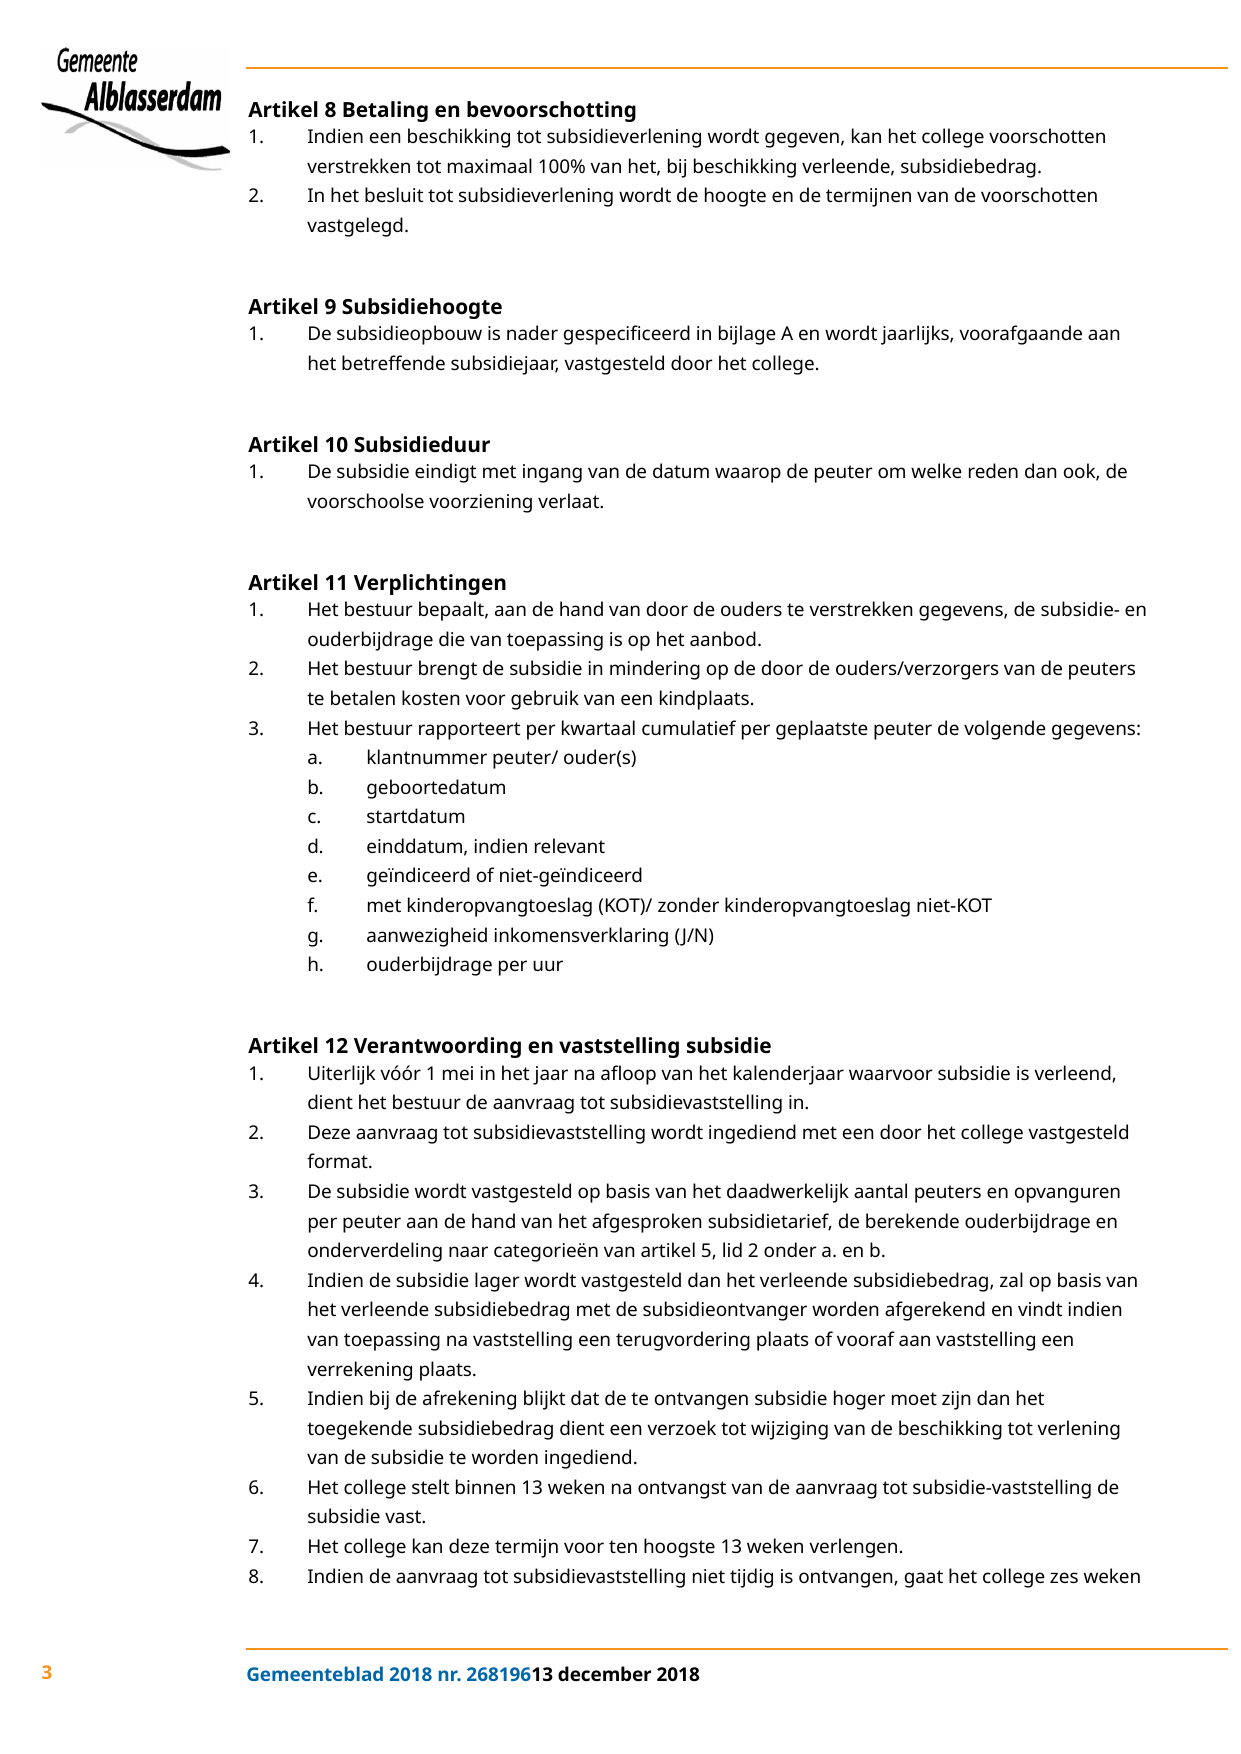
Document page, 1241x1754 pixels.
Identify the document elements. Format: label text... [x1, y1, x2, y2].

list Het college stelt binnen 13 weken na ontvangst van de aanvraag tot subsidie-vaststelling de subsidie vast. [248, 1474, 1152, 1529]
list einddatum, indien relevant [307, 833, 1152, 859]
list De subsidieopbouw is nader gespecificeerd in bijlage A en wordt jaarlijks, voorafgaande aan het betreffende subsidiejaar, vastgesteld door het college. [248, 320, 1152, 376]
list Indien de subsidie lager wordt vastgesteld dan het verleende subsidiebedrag, zal op basis van het verleende subsidiebedrag met de subsidieontvanger worden afgerekend en vindt indien van toepassing na vaststelling een terugvordering plaats of vooraf aan vaststelling een verrekening plaats. [248, 1267, 1152, 1381]
list geïndiceerd of niet-geïndiceerd [307, 863, 1152, 888]
list Indien bij de afrekening blijkt dat de te ontvangen subsidie hoger moet zijn dan het toegekende subsidiebedrag dient een verzoek tot wijziging van de beschikking tot verlening van de subsidie te worden ingediend. [248, 1385, 1152, 1470]
list Het bestuur bepaalt, aan de hand van door de ouders te verstrekken gegevens, de subsidie- en ouderbijdrage die van toepassing is op het aanbod. [248, 596, 1152, 652]
list geboortedatum [307, 774, 1152, 800]
list aanwezigheid inkomensverklaring (J/N) [307, 922, 1152, 948]
list De subsidie wordt vastgesteld op basis van het daadwerkelijk aantal peuters en opvanguren per peuter aan de hand van het afgesproken subsidietarief, de berekende ouderbijdrage en onderverdeling naar categorieën van artikel 5, lid 2 onder a. en b. [248, 1178, 1152, 1263]
list met kinderopvangtoeslag (KOT)/ zonder kinderopvangtoeslag niet-KOT [307, 892, 1152, 918]
list Uiterlijk vóór 1 mei in het jaar na afloop van het kalenderjaar waarvoor subsidie is verleend, dient het bestuur de aanvraag tot subsidievaststelling in. [248, 1060, 1152, 1115]
list Indien een beschikking tot subsidieverlening wordt gegeven, kan het college voorschotten verstrekken tot maximaal 100% van het, bij beschikking verleende, subsidiebedrag. [248, 123, 1152, 178]
list In het besluit tot subsidieverlening wordt de hoogte en de termijnen van de voorschotten vastgelegd. [248, 182, 1152, 238]
text Artikel 11 Verplichtingen [248, 568, 1152, 596]
list ouderbijdrage per uur [307, 951, 1152, 977]
list Deze aanvraag tot subsidievaststelling wordt ingediend met een door het college vastgesteld format. [248, 1119, 1152, 1174]
picture [41, 47, 231, 172]
list De subsidie eindigt met ingang van de datum waarop de peuter om welke reden dan ook, de voorschoolse voorziening verlaat. [248, 458, 1152, 514]
text Artikel 9 Subsidiehoogte [248, 292, 1152, 320]
list Het college kan deze termijn voor ten hoogste 13 weken verlengen. [248, 1533, 1152, 1559]
text Artikel 10 Subsidieduur [248, 430, 1152, 458]
text Artikel 12 Verantwoording en vaststelling subsidie [248, 1031, 1152, 1060]
text Artikel 8 Betaling en bevoorschotting [248, 95, 1152, 123]
list Het bestuur brengt de subsidie in mindering op de door de ouders/verzorgers van de peuters te betalen kosten voor gebruik van een kindplaats. [248, 656, 1152, 711]
list klantnummer peuter/ ouder(s) [307, 744, 1152, 770]
list Indien de aanvraag tot subsidievaststelling niet tijdig is ontvangen, gaat het college zes weken [248, 1563, 1152, 1588]
list Het bestuur rapporteert per kwartaal cumulatief per geplaatste peuter de volgende gegevens: [248, 715, 1152, 741]
list startdatum [307, 803, 1152, 829]
